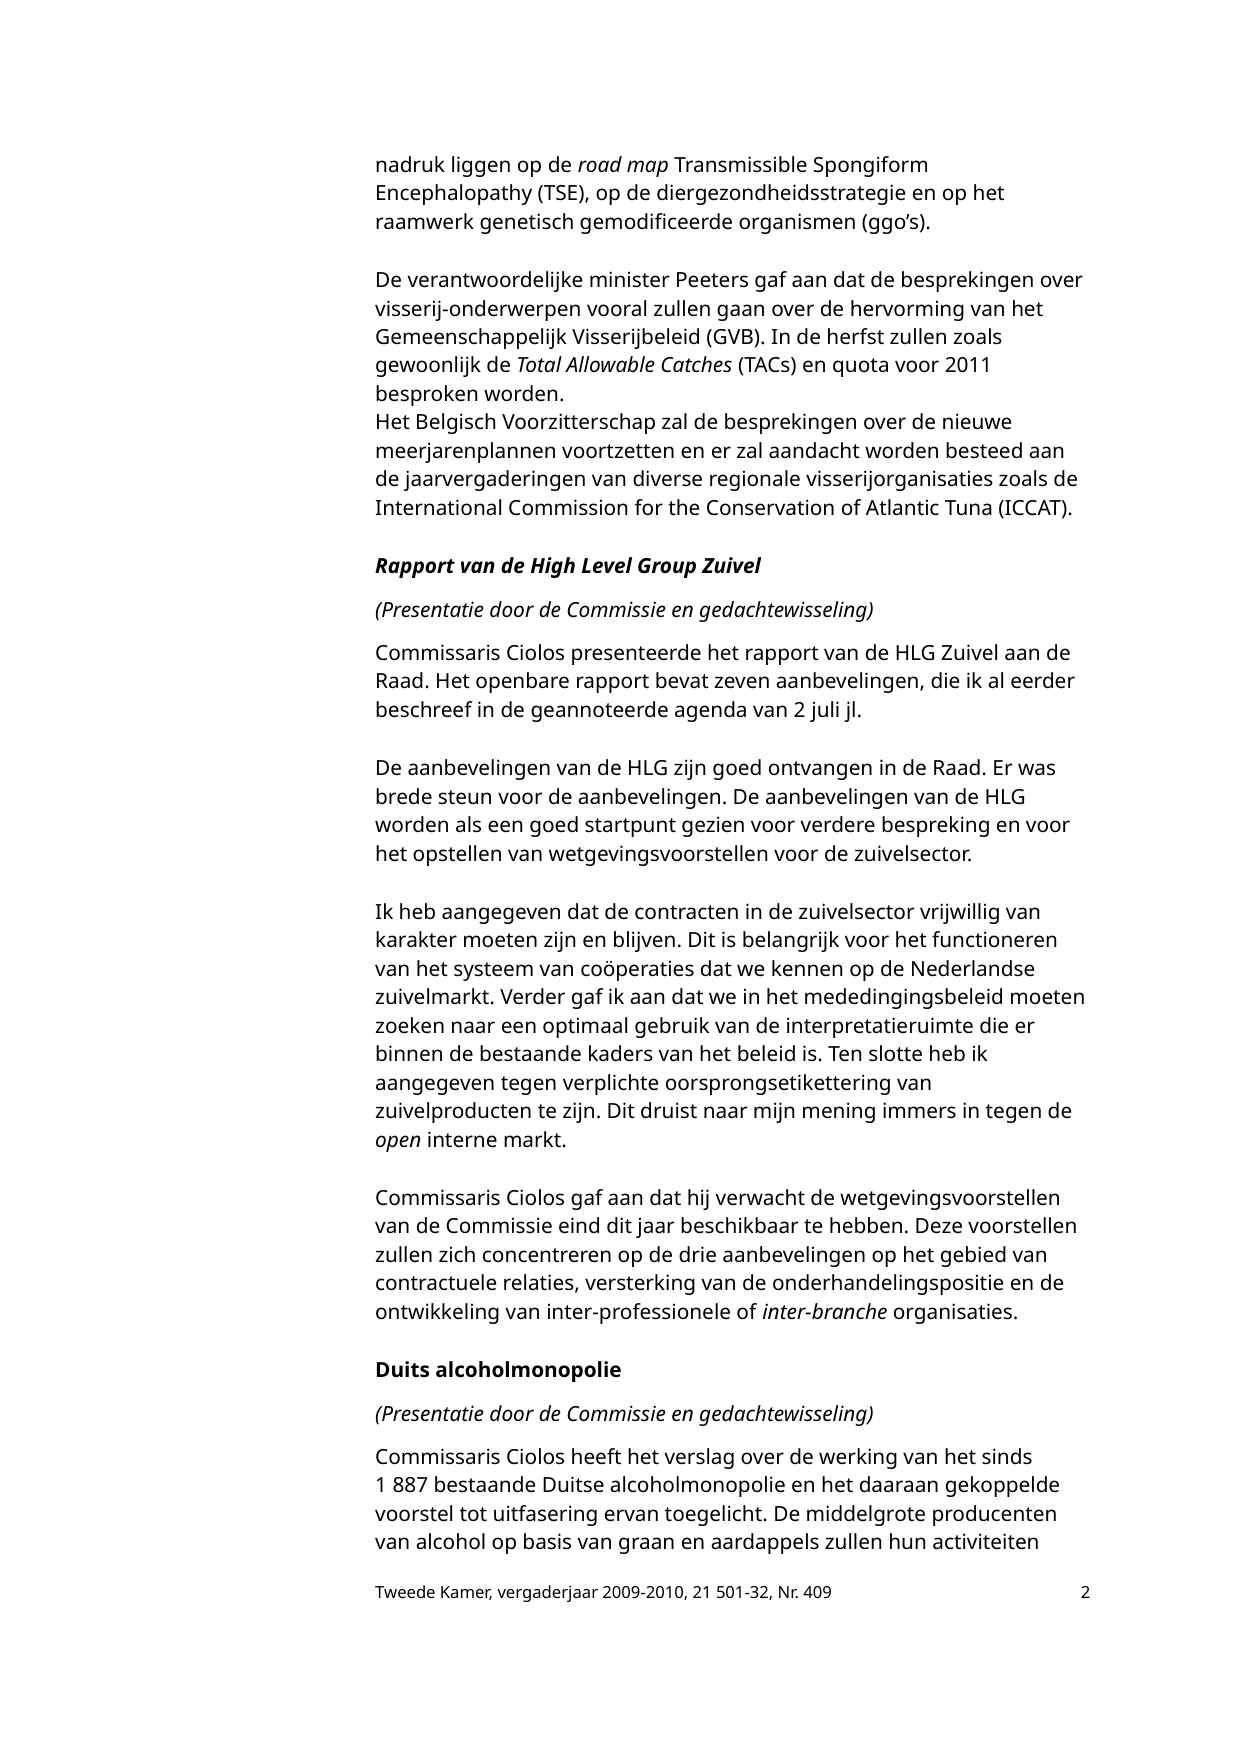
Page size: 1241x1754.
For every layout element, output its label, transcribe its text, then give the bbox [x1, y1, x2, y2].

text Duits alcoholmonopolie [375, 1355, 1090, 1384]
text Commissaris Ciolos heeft het verslag over de werking van het sinds 1 887 bestaande Duitse alcoholmonopolie en het daaraan gekoppelde voorstel tot uitfasering ervan toegelicht. De middelgrote producenten van alcohol op basis van graan en aardappels zullen hun activiteiten [375, 1442, 1090, 1556]
text De aanbevelingen van de HLG zijn goed ontvangen in de Raad. Er was brede steun voor de aanbevelingen. De aanbevelingen van de HLG worden als een goed startpunt gezien voor verdere bespreking en voor het opstellen van wetgevingsvoorstellen voor de zuivelsector. [375, 753, 1090, 867]
text Rapport van de High Level Group Zuivel [375, 551, 1090, 580]
text (Presentatie door de Commissie en gedachtewisseling) [375, 1399, 1090, 1427]
text De verantwoordelijke minister Peeters gaf aan dat de besprekingen over visserij-onderwerpen vooral zullen gaan over de hervorming van het Gemeenschappelijk Visserijbeleid (GVB). In de herfst zullen zoals gewoonlijk de Total Allowable Catches (TACs) en quota voor 2011 besproken worden. [375, 265, 1090, 407]
text Commissaris Ciolos gaf aan dat hij verwacht de wetgevingsvoorstellen van de Commissie eind dit jaar beschikbaar te hebben. Deze voorstellen zullen zich concentreren op de drie aanbevelingen op het gebied van contractuele relaties, versterking van de onderhandelingspositie en de ontwikkeling van inter-professionele of inter-branche organisaties. [375, 1183, 1090, 1325]
text Ik heb aangegeven dat de contracten in de zuivelsector vrijwillig van karakter moeten zijn en blijven. Dit is belangrijk voor het functioneren van het systeem van coöperaties dat we kennen op de Nederlandse zuivelmarkt. Verder gaf ik aan dat we in het mededingingsbeleid moeten zoeken naar een optimaal gebruik van de interpretatieruimte die er binnen de bestaande kaders van het beleid is. Ten slotte heb ik aangegeven tegen verplichte oorsprongsetikettering van zuivelproducten te zijn. Dit druist naar mijn mening immers in tegen de open interne markt. [375, 897, 1090, 1153]
text (Presentatie door de Commissie en gedachtewisseling) [375, 595, 1090, 623]
text Commissaris Ciolos presenteerde het rapport van de HLG Zuivel aan de Raad. Het openbare rapport bevat zeven aanbevelingen, die ik al eerder beschreef in de geannoteerde agenda van 2 juli jl. [375, 638, 1090, 723]
text Het Belgisch Voorzitterschap zal de besprekingen over de nieuwe meerjarenplannen voortzetten en er zal aandacht worden besteed aan de jaarvergaderingen van diverse regionale visserijorganisaties zoals de International Commission for the Conservation of Atlantic Tuna (ICCAT). [375, 407, 1090, 521]
text nadruk liggen op de road map Transmissible Spongiform Encephalopathy (TSE), op de diergezondheidsstrategie en op het raamwerk genetisch gemodificeerde organismen (ggo’s). [375, 150, 1090, 235]
